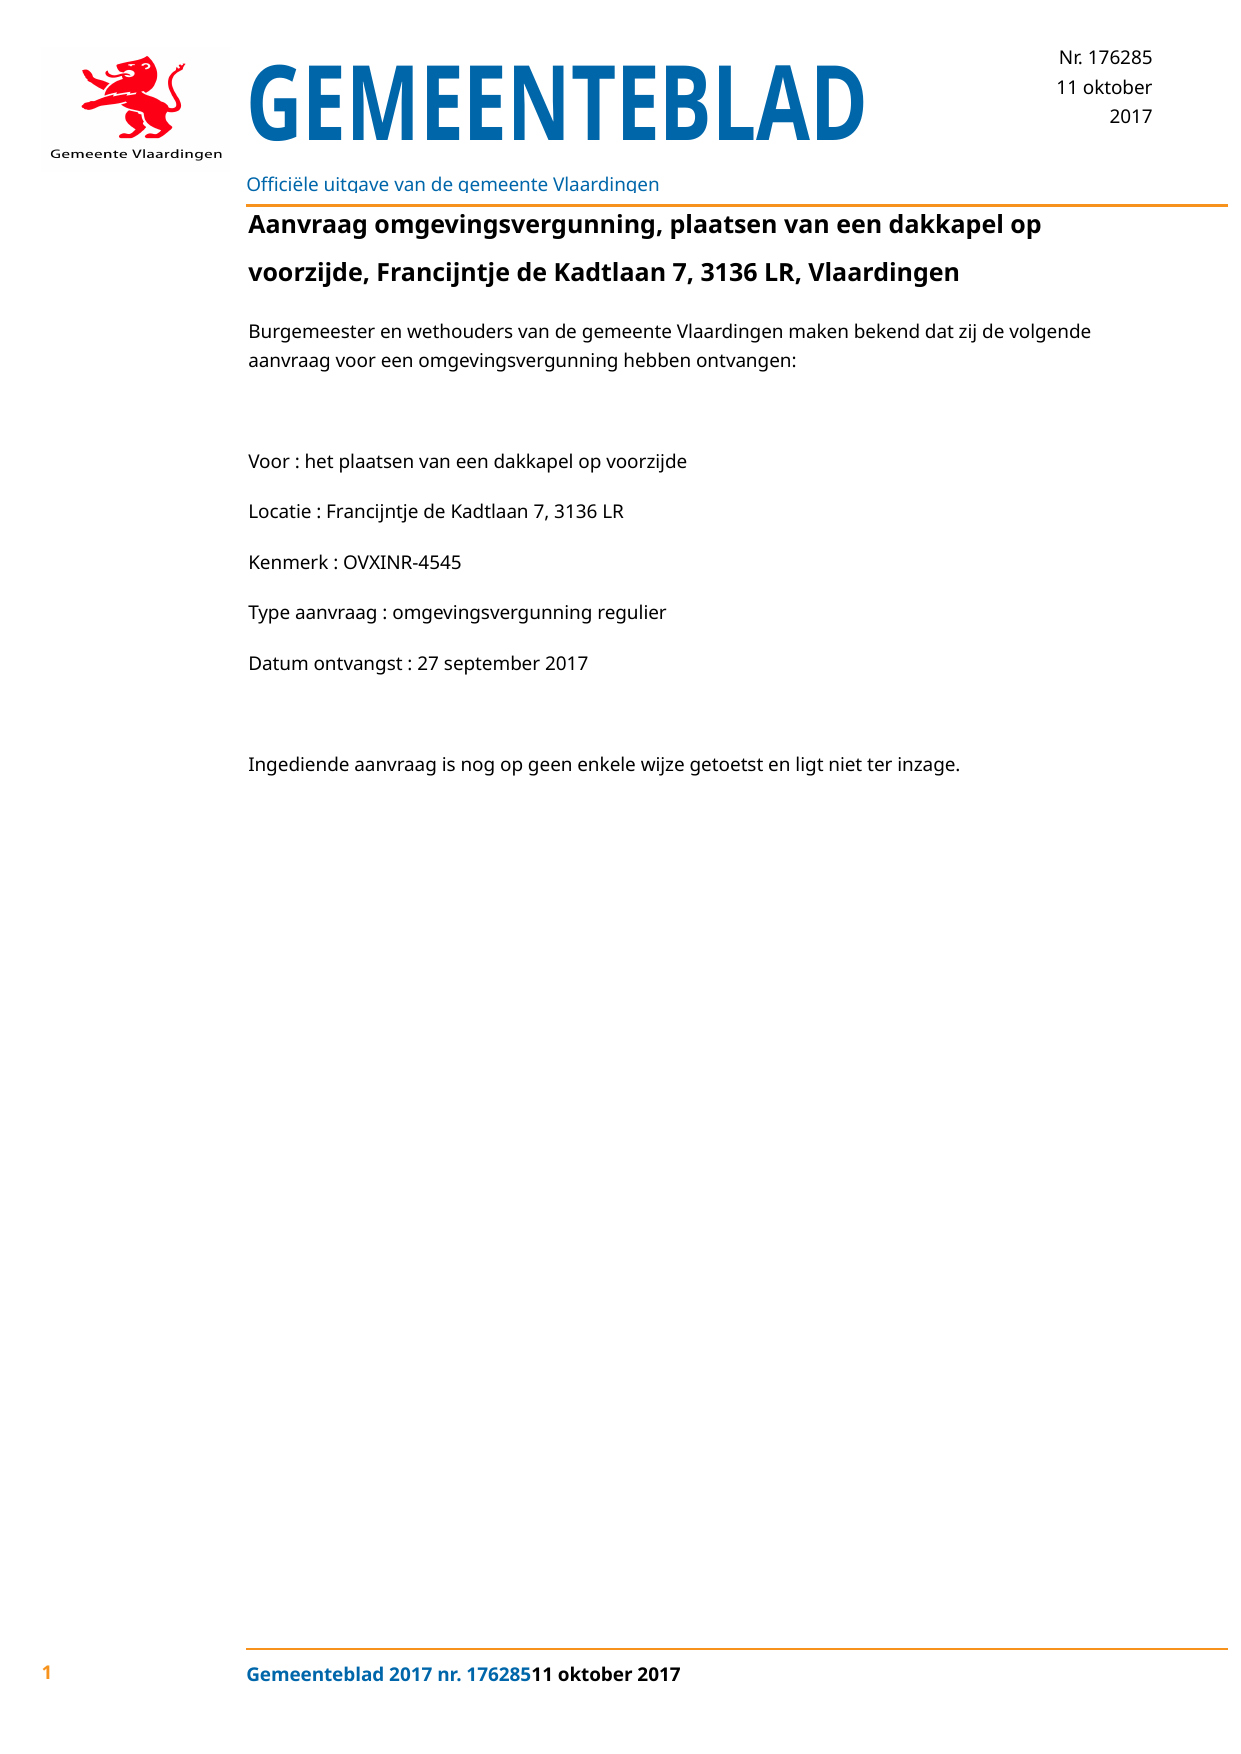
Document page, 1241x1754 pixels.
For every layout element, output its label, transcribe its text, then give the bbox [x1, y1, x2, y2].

picture [41, 47, 231, 172]
text Locatie : Francijntje de Kadtlaan 7, 3136 LR [248, 499, 1152, 524]
text Aanvraag omgevingsvergunning, plaatsen van een dakkapel op voorzijde, Francijntje de Kadtlaan 7, 3136 LR, Vlaardingen [248, 207, 1152, 288]
text Datum ontvangst : 27 september 2017 [248, 650, 1152, 676]
text Burgemeester en wethouders van de gemeente Vlaardingen maken bekend dat zij de volgende aanvraag voor een omgevingsvergunning hebben ontvangen: [248, 318, 1152, 373]
text Type aanvraag : omgevingsvergunning regulier [248, 599, 1152, 625]
text Voor : het plaatsen van een dakkapel op voorzijde [248, 448, 1152, 474]
text Kenmerk : OVXINR-4545 [248, 549, 1152, 575]
text Ingediende aanvraag is nog op geen enkele wijze getoetst en ligt niet ter inzage. [248, 751, 1152, 777]
